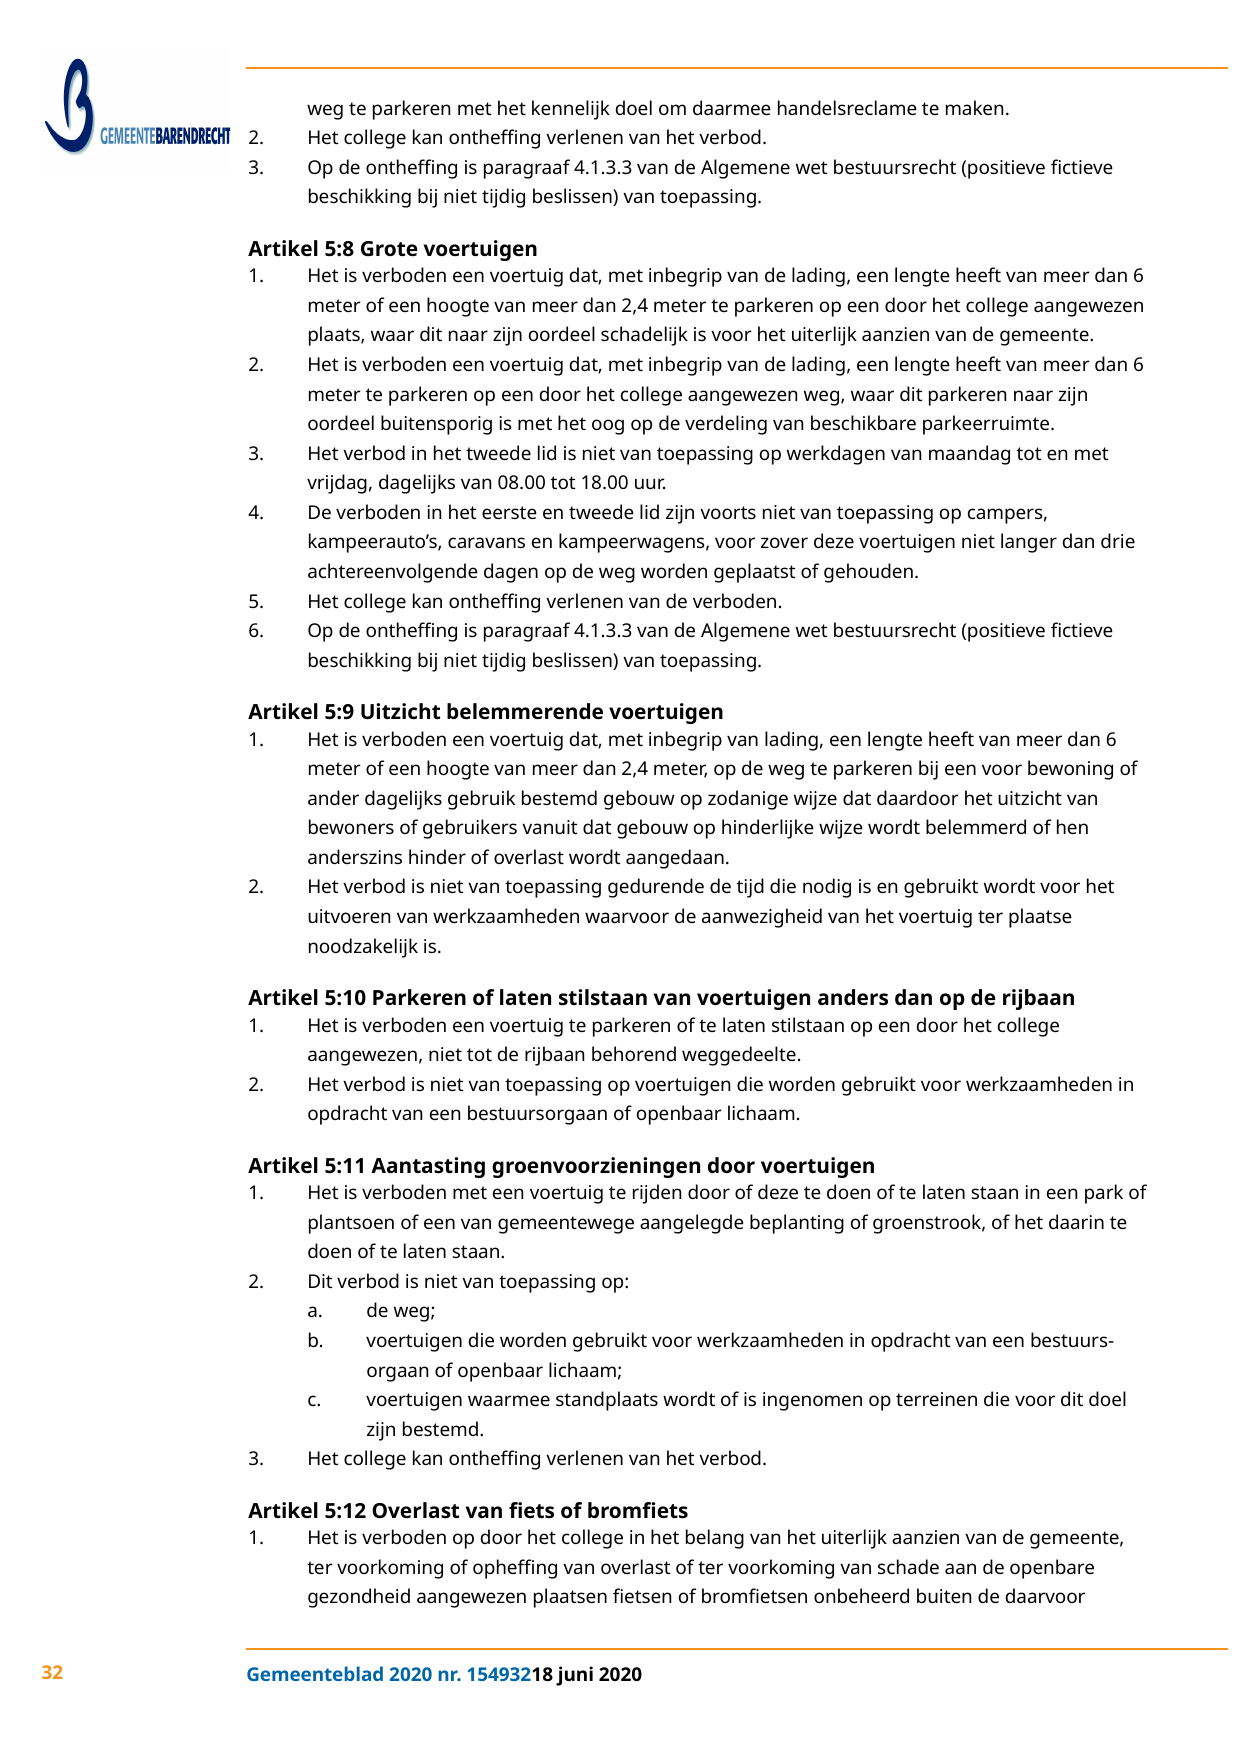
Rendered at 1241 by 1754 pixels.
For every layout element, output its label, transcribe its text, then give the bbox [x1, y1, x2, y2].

list Het is verboden een voertuig dat, met inbegrip van de lading, een lengte heeft van meer dan 6 meter te parkeren op een door het college aangewezen weg, waar dit parkeren naar zijn oordeel buitensporig is met het oog op de verdeling van beschikbare parkeerruimte. [248, 351, 1152, 436]
list Op de ontheffing is paragraaf 4.1.3.3 van de Algemene wet bestuursrecht (positieve fictieve beschikking bij niet tijdig beslissen) van toepassing. [248, 617, 1152, 673]
text Artikel 5:10 Parkeren of laten stilstaan van voertuigen anders dan op de rijbaan [248, 983, 1152, 1012]
list Het college kan ontheffing verlenen van de verboden. [248, 588, 1152, 613]
list Het verbod is niet van toepassing gedurende de tijd die nodig is en gebruikt wordt voor het uitvoeren van werkzaamheden waarvoor de aanwezigheid van het voertuig ter plaatse noodzakelijk is. [248, 874, 1152, 959]
list Het verbod is niet van toepassing op voertuigen die worden gebruikt voor werkzaamheden in opdracht van een bestuursorgaan of openbaar lichaam. [248, 1071, 1152, 1126]
list de weg; [307, 1298, 1152, 1323]
list Het college kan ontheffing verlenen van het verbod. [248, 124, 1152, 150]
picture [41, 47, 231, 172]
list Het is verboden een voertuig dat, met inbegrip van de lading, een lengte heeft van meer dan 6 meter of een hoogte van meer dan 2,4 meter te parkeren op een door het college aangewezen plaats, waar dit naar zijn oordeel schadelijk is voor het uiterlijk aanzien van de gemeente. [248, 262, 1152, 347]
text Artikel 5:8 Grote voertuigen [248, 234, 1152, 262]
list Het is verboden een voertuig dat, met inbegrip van lading, een lengte heeft van meer dan 6 meter of een hoogte van meer dan 2,4 meter, op de weg te parkeren bij een voor bewoning of ander dagelijks gebruik bestemd gebouw op zodanige wijze dat daardoor het uitzicht van bewoners of gebruikers vanuit dat gebouw op hinderlijke wijze wordt belemmerd of hen anderszins hinder of overlast wordt aangedaan. [248, 726, 1152, 870]
list weg te parkeren met het kennelijk doel om daarmee handelsreclame te maken. [248, 95, 1152, 121]
list Het verbod in het tweede lid is niet van toepassing op werkdagen van maandag tot en met vrijdag, dagelijks van 08.00 tot 18.00 uur. [248, 440, 1152, 495]
list Dit verbod is niet van toepassing op: [248, 1268, 1152, 1294]
list Het is verboden een voertuig te parkeren of te laten stilstaan op een door het college aangewezen, niet tot de rijbaan behorend weggedeelte. [248, 1012, 1152, 1067]
list Op de ontheffing is paragraaf 4.1.3.3 van de Algemene wet bestuursrecht (positieve fictieve beschikking bij niet tijdig beslissen) van toepassing. [248, 154, 1152, 209]
list Het college kan ontheffing verlenen van het verbod. [248, 1446, 1152, 1471]
list Het is verboden met een voertuig te rijden door of deze te doen of te laten staan in een park of plantsoen of een van gemeentewege aangelegde beplanting of groenstrook, of het daarin te doen of te laten staan. [248, 1179, 1152, 1264]
text Artikel 5:11 Aantasting groenvoorzieningen door voertuigen [248, 1151, 1152, 1179]
text Artikel 5:12 Overlast van fiets of bromfiets [248, 1496, 1152, 1524]
text Artikel 5:9 Uitzicht belemmerende voertuigen [248, 697, 1152, 726]
list voertuigen waarmee standplaats wordt of is ingenomen op terreinen die voor dit doel zijn bestemd. [307, 1386, 1152, 1442]
list voertuigen die worden gebruikt voor werkzaamheden in opdracht van een bestuurs- orgaan of openbaar lichaam; [307, 1327, 1152, 1383]
list Het is verboden op door het college in het belang van het uiterlijk aanzien van de gemeente, ter voorkoming of opheffing van overlast of ter voorkoming van schade aan de openbare gezondheid aangewezen plaatsen fietsen of bromfietsen onbeheerd buiten de daarvoor [248, 1524, 1152, 1609]
list De verboden in het eerste en tweede lid zijn voorts niet van toepassing op campers, kampeerauto’s, caravans en kampeerwagens, voor zover deze voertuigen niet langer dan drie achtereenvolgende dagen op de weg worden geplaatst of gehouden. [248, 499, 1152, 584]
